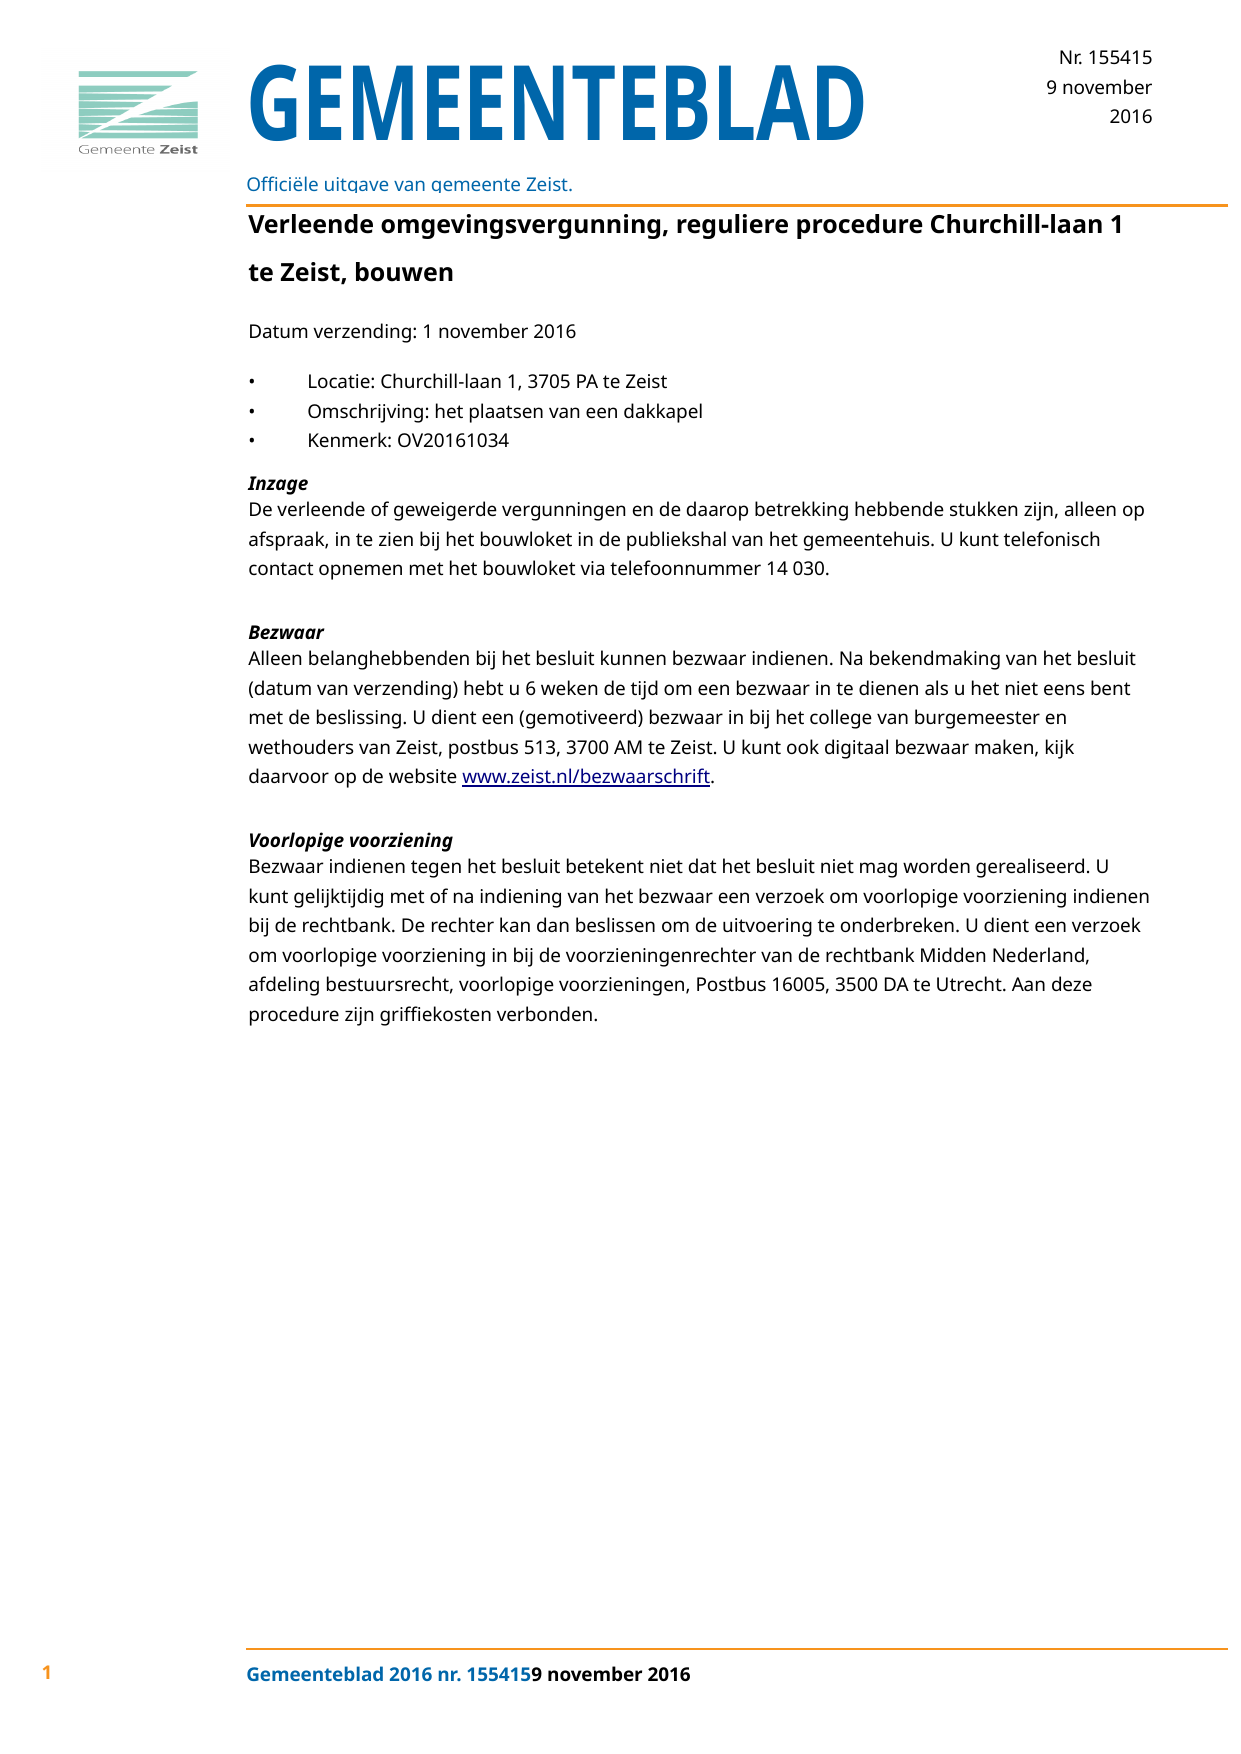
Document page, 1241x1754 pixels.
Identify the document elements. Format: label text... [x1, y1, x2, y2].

text Alleen belanghebbenden bij het besluit kunnen bezwaar indienen. Na bekendmaking van het besluit (datum van verzending) hebt u 6 weken de tijd om een bezwaar in te dienen als u het niet eens bent met de beslissing. U dient een (gemotiveerd) bezwaar in bij het college van burgemeester en wethouders van Zeist, postbus 513, 3700 AM te Zeist. U kunt ook digitaal bezwaar maken, kijk daarvoor op de website www.zeist.nl/bezwaarschrift. [248, 645, 1152, 789]
list Locatie: Churchill-laan 1, 3705 PA te Zeist [248, 368, 1152, 394]
text Bezwaar [248, 619, 1152, 645]
text Voorlopige voorziening [248, 827, 1152, 853]
text Verleende omgevingsvergunning, reguliere procedure Churchill-laan 1 te Zeist, bouwen [248, 207, 1152, 288]
text Datum verzending: 1 november 2016 [248, 318, 1152, 344]
text De verleende of geweigerde vergunningen en de daarop betrekking hebbende stukken zijn, alleen op afspraak, in te zien bij het bouwloket in de publiekshal van het gemeentehuis. U kunt telefonisch contact opnemen met het bouwloket via telefoonnummer 14 030. [248, 496, 1152, 581]
picture [41, 47, 231, 172]
text Bezwaar indienen tegen het besluit betekent niet dat het besluit niet mag worden gerealiseerd. U kunt gelijktijdig met of na indiening van het bezwaar een verzoek om voorlopige voorziening indienen bij de rechtbank. De rechter kan dan beslissen om de uitvoering te onderbreken. U dient een verzoek om voorlopige voorziening in bij de voorzieningenrechter van de rechtbank Midden Nederland, afdeling bestuursrecht, voorlopige voorzieningen, Postbus 16005, 3500 DA te Utrecht. Aan deze procedure zijn griffiekosten verbonden. [248, 853, 1152, 1027]
list Omschrijving: het plaatsen van een dakkapel [248, 398, 1152, 424]
list Kenmerk: OV20161034 [248, 427, 1152, 453]
text Inzage [248, 471, 1152, 496]
